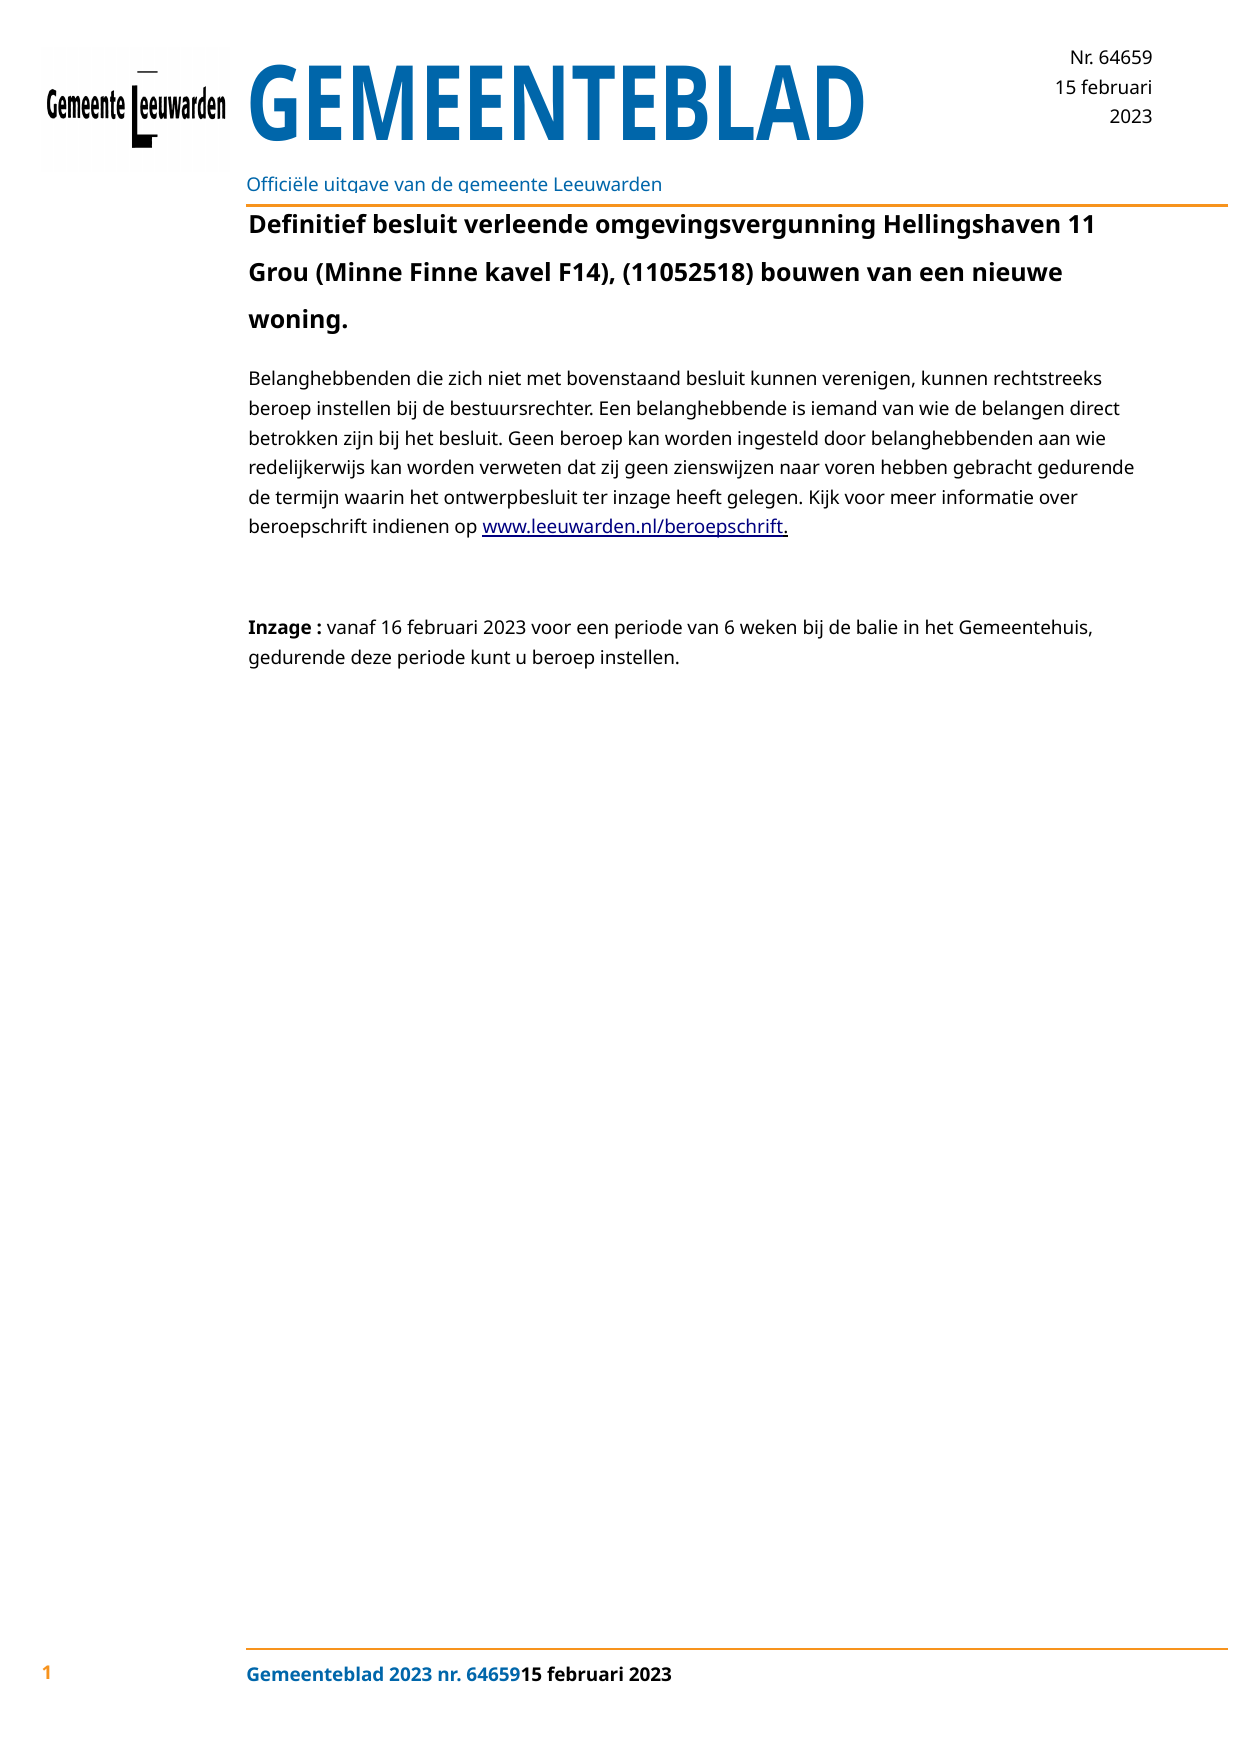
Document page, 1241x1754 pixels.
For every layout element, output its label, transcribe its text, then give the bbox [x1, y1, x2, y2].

picture [41, 47, 231, 172]
text Belanghebbenden die zich niet met bovenstaand besluit kunnen verenigen, kunnen rechtstreeks beroep instellen bij de bestuursrechter. Een belanghebbende is iemand van wie de belangen direct betrokken zijn bij het besluit. Geen beroep kan worden ingesteld door belanghebbenden aan wie redelijkerwijs kan worden verweten dat zij geen zienswijzen naar voren hebben gebracht gedurende de termijn waarin het ontwerpbesluit ter inzage heeft gelegen. Kijk voor meer informatie over beroepschrift indienen op www.leeuwarden.nl/beroepschrift. [248, 366, 1152, 539]
text Inzage : vanaf 16 februari 2023 voor een periode van 6 weken bij de balie in het Gemeentehuis, gedurende deze periode kunt u beroep instellen. [248, 614, 1152, 669]
text Definitief besluit verleende omgevingsvergunning Hellingshaven 11 Grou (Minne Finne kavel F14), (11052518) bouwen van een nieuwe woning. [248, 207, 1152, 336]
